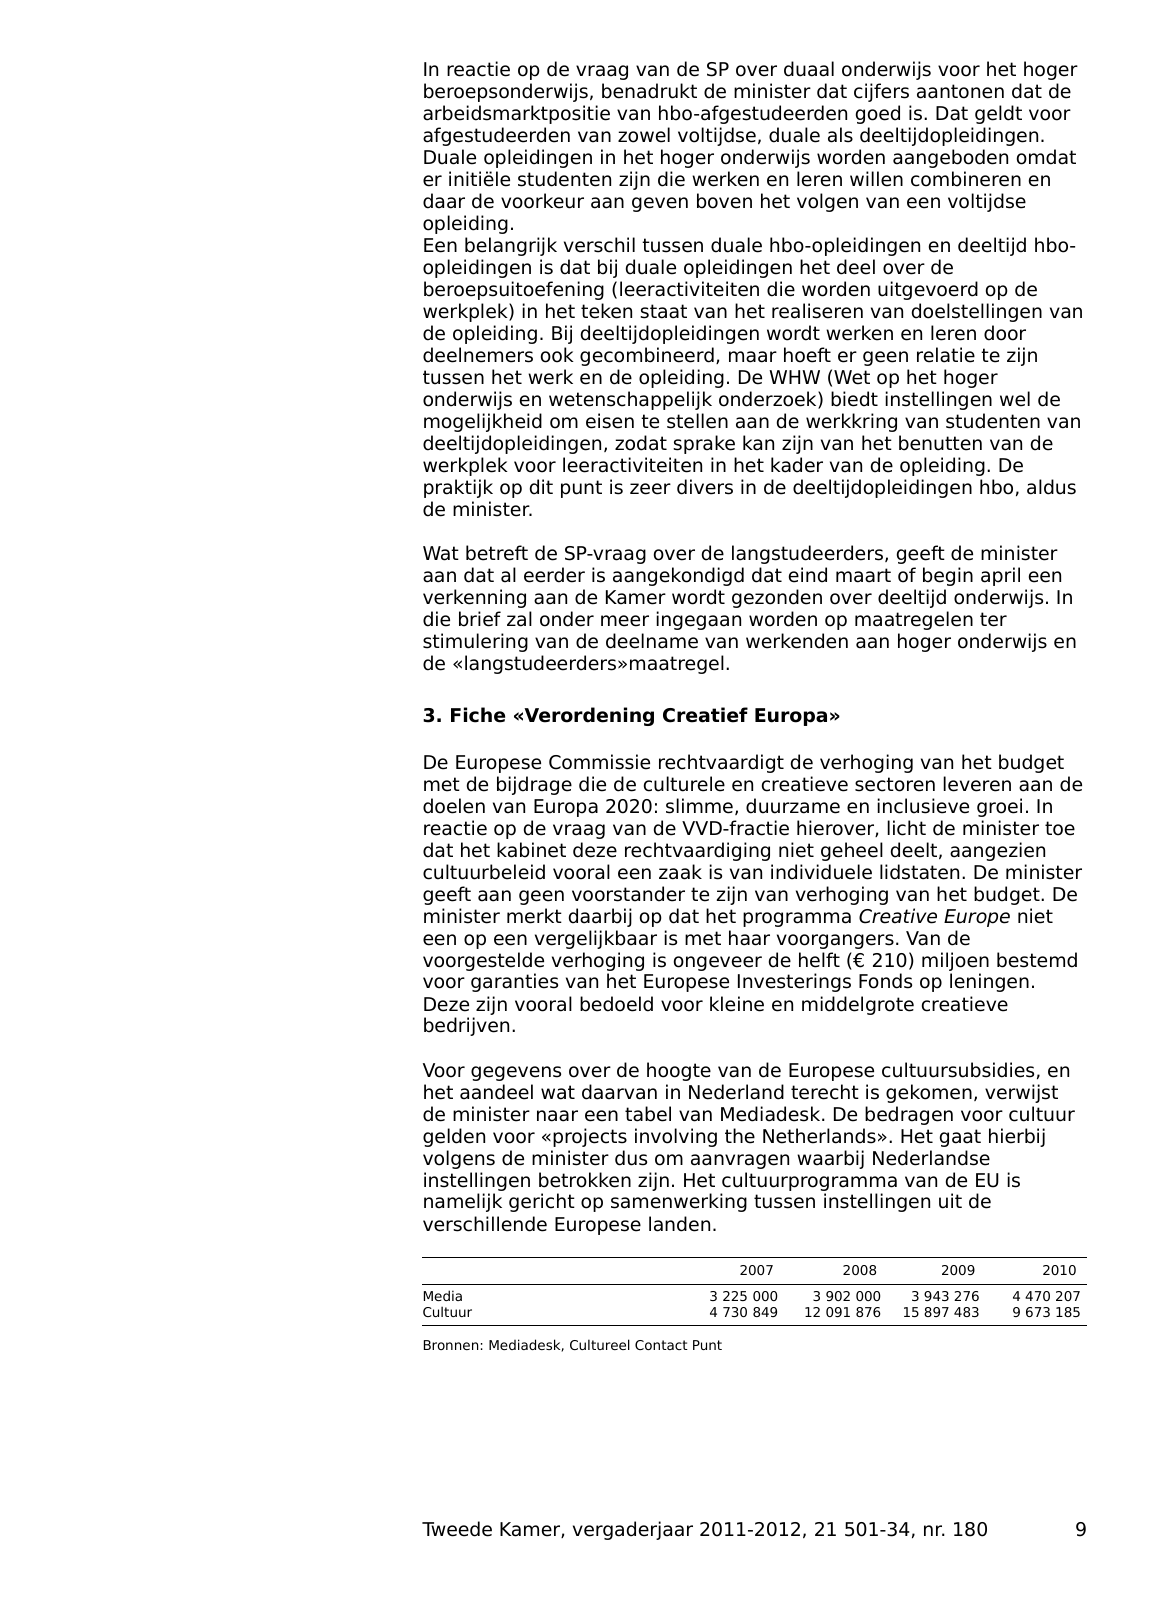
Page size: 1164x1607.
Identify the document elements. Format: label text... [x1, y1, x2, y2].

table_cell Bronnen: Mediadesk, Cultureel Contact Punt [422, 1326, 1087, 1354]
table_cell 12 091 876 [784, 1305, 887, 1325]
text Wat betreft de SP-vraag over de langstudeerders, geeft de minister aan dat al eerder is aangekondigd dat eind maart of begin april een verkenning aan de Kamer wordt gezonden over deeltijd onderwijs. In die brief zal onder meer ingegaan worden op maatregelen ter stimulering van de deelname van werkenden aan hoger onderwijs en de «langstudeerders»maatregel. [422, 543, 1087, 675]
table_cell 15 897 483 [887, 1305, 985, 1325]
table_cell Cultuur [422, 1305, 685, 1325]
text De Europese Commissie rechtvaardigt de verhoging van het budget met de bijdrage die de culturele en creatieve sectoren leveren aan de doelen van Europa 2020: slimme, duurzame en inclusieve groei. In reactie op de vraag van de VVD-fractie hierover, licht de minister toe dat het kabinet deze rechtvaardiging niet geheel deelt, aangezien cultuurbeleid vooral een zaak is van individuele lidstaten. De minister geeft aan geen voorstander te zijn van verhoging van het budget. De minister merkt daarbij op dat het programma Creative Europe niet een op een vergelijkbaar is met haar voorgangers. Van de voorgestelde verhoging is ongeveer de helft (€ 210) miljoen bestemd voor garanties van het Europese Investerings Fonds op leningen. Deze zijn vooral bedoeld voor kleine en middelgrote creatieve bedrijven. [422, 752, 1087, 1037]
text In reactie op de vraag van de SP over duaal onderwijs voor het hoger beroepsonderwijs, benadrukt de minister dat cijfers aantonen dat de arbeidsmarktpositie van hbo-afgestudeerden goed is. Dat geldt voor afgestudeerden van zowel voltijdse, duale als deeltijdopleidingen. Duale opleidingen in het hoger onderwijs worden aangeboden omdat er initiële studenten zijn die werken en leren willen combineren en daar de voorkeur aan geven boven het volgen van een voltijdse opleiding. [422, 59, 1087, 235]
text Een belangrijk verschil tussen duale hbo-opleidingen en deeltijd hbo-opleidingen is dat bij duale opleidingen het deel over de beroepsuitoefening (leeractiviteiten die worden uitgevoerd op de werkplek) in het teken staat van het realiseren van doelstellingen van de opleiding. Bij deeltijdopleidingen wordt werken en leren door deelnemers ook gecombineerd, maar hoeft er geen relatie te zijn tussen het werk en de opleiding. De WHW (Wet op het hoger onderwijs en wetenschappelijk onderzoek) biedt instellingen wel de mogelijkheid om eisen te stellen aan de werkkring van studenten van deeltijdopleidingen, zodat sprake kan zijn van het benutten van de werkplek voor leeractiviteiten in het kader van de opleiding. De praktijk op dit punt is zeer divers in de deeltijdopleidingen hbo, aldus de minister. [422, 235, 1087, 521]
table_header 2008 [784, 1258, 887, 1283]
table_cell 9 673 185 [985, 1305, 1087, 1325]
table_header [422, 1258, 685, 1283]
table_cell 3 902 000 [784, 1285, 887, 1305]
table_cell 4 470 207 [985, 1285, 1087, 1305]
table_cell 3 225 000 [685, 1285, 784, 1305]
table_cell Media [422, 1285, 685, 1305]
table_header 2010 [985, 1258, 1087, 1283]
subtitle 3. Fiche «Verordening Creatief Europa» [422, 705, 1087, 727]
table_header 2009 [887, 1258, 985, 1283]
table_cell 4 730 849 [685, 1305, 784, 1325]
text Voor gegevens over de hoogte van de Europese cultuursubsidies, en het aandeel wat daarvan in Nederland terecht is gekomen, verwijst de minister naar een tabel van Mediadesk. De bedragen voor cultuur gelden voor «projects involving the Netherlands». Het gaat hierbij volgens de minister dus om aanvragen waarbij Nederlandse instellingen betrokken zijn. Het cultuurprogramma van de EU is namelijk gericht op samenwerking tussen instellingen uit de verschillende Europese landen. [422, 1059, 1087, 1235]
table_cell 3 943 276 [887, 1285, 985, 1305]
table_header 2007 [685, 1258, 784, 1283]
